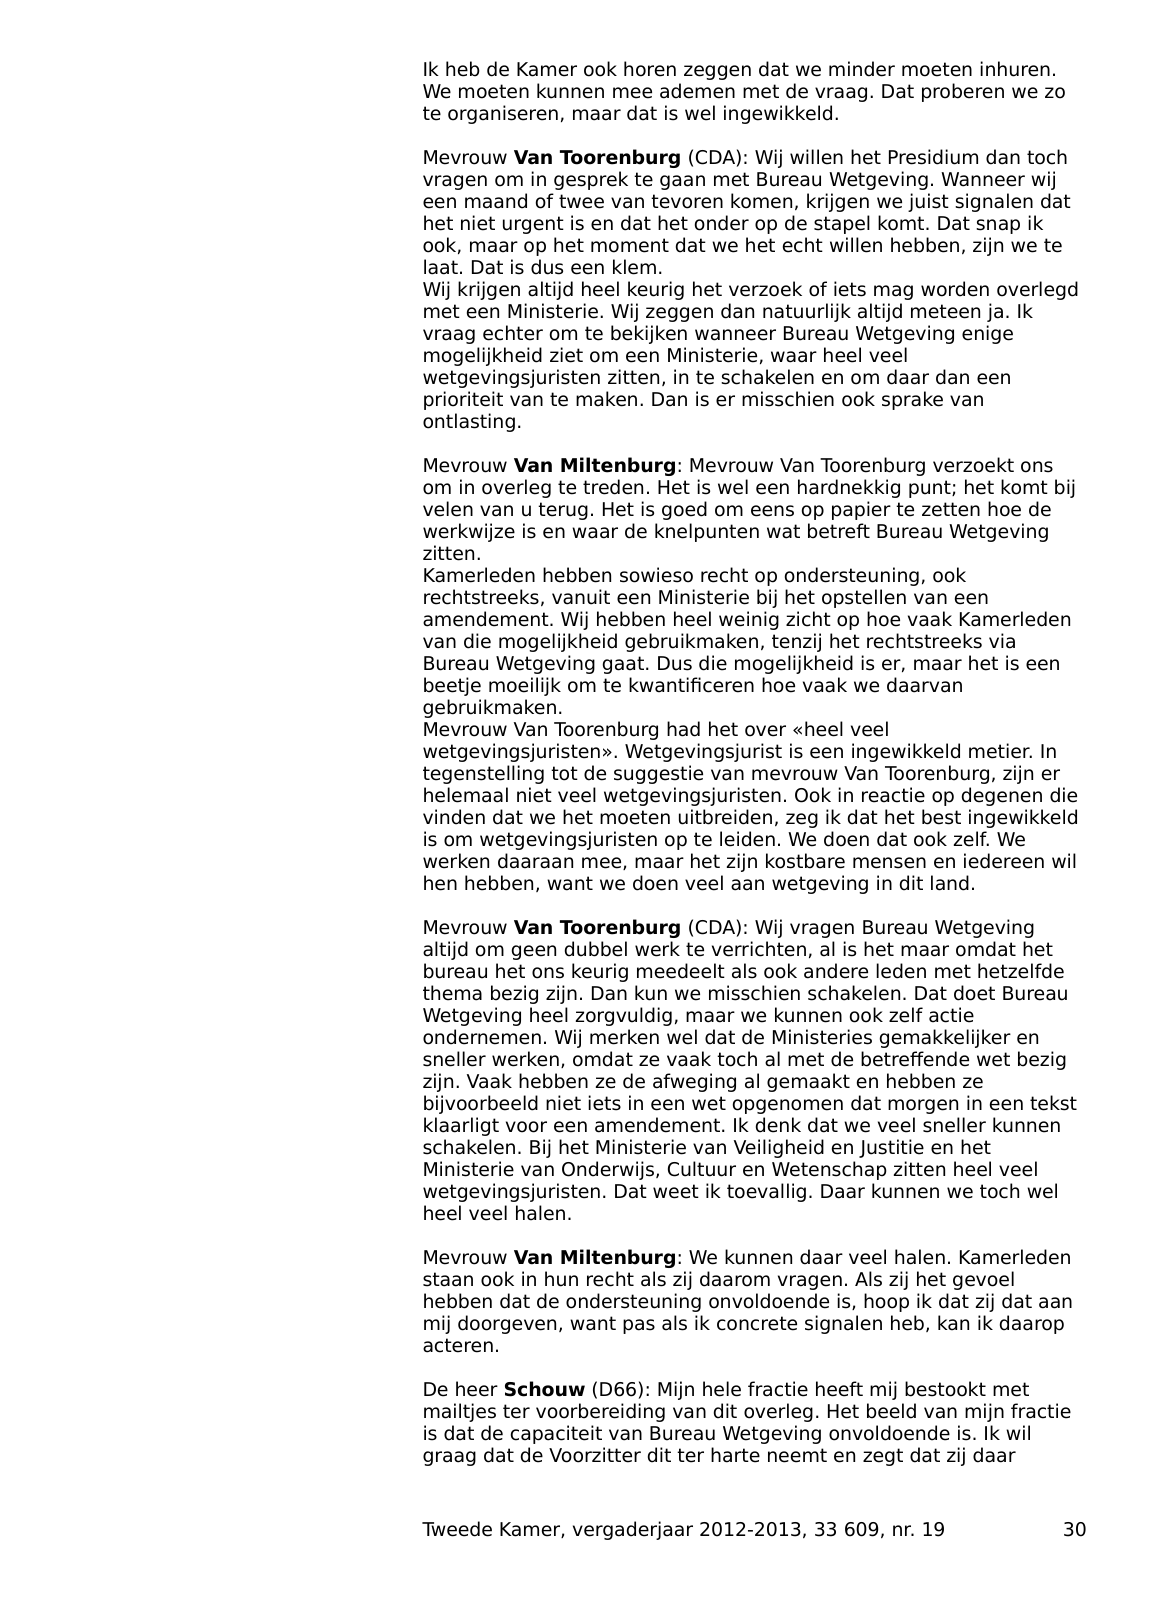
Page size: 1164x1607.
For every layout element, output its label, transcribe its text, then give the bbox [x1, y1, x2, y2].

text Wij krijgen altijd heel keurig het verzoek of iets mag worden overlegd met een Ministerie. Wij zeggen dan natuurlijk altijd meteen ja. Ik vraag echter om te bekijken wanneer Bureau Wetgeving enige mogelijkheid ziet om een Ministerie, waar heel veel wetgevingsjuristen zitten, in te schakelen en om daar dan een prioriteit van te maken. Dan is er misschien ook sprake van ontlasting. [422, 279, 1087, 433]
text Kamerleden hebben sowieso recht op ondersteuning, ook rechtstreeks, vanuit een Ministerie bij het opstellen van een amendement. Wij hebben heel weinig zicht op hoe vaak Kamerleden van die mogelijkheid gebruikmaken, tenzij het rechtstreeks via Bureau Wetgeving gaat. Dus die mogelijkheid is er, maar het is een beetje moeilijk om te kwantificeren hoe vaak we daarvan gebruikmaken. [422, 565, 1087, 719]
text Mevrouw Van Miltenburg: Mevrouw Van Toorenburg verzoekt ons om in overleg te treden. Het is wel een hardnekkig punt; het komt bij velen van u terug. Het is goed om eens op papier te zetten hoe de werkwijze is en waar de knelpunten wat betreft Bureau Wetgeving zitten. [422, 455, 1087, 565]
text De heer Schouw (D66): Mijn hele fractie heeft mij bestookt met mailtjes ter voorbereiding van dit overleg. Het beeld van mijn fractie is dat de capaciteit van Bureau Wetgeving onvoldoende is. Ik wil graag dat de Voorzitter dit ter harte neemt en zegt dat zij daar [422, 1379, 1087, 1467]
text Mevrouw Van Toorenburg (CDA): Wij vragen Bureau Wetgeving altijd om geen dubbel werk te verrichten, al is het maar omdat het bureau het ons keurig meedeelt als ook andere leden met hetzelfde thema bezig zijn. Dan kun we misschien schakelen. Dat doet Bureau Wetgeving heel zorgvuldig, maar we kunnen ook zelf actie ondernemen. Wij merken wel dat de Ministeries gemakkelijker en sneller werken, omdat ze vaak toch al met de betreffende wet bezig zijn. Vaak hebben ze de afweging al gemaakt en hebben ze bijvoorbeeld niet iets in een wet opgenomen dat morgen in een tekst klaarligt voor een amendement. Ik denk dat we veel sneller kunnen schakelen. Bij het Ministerie van Veiligheid en Justitie en het Ministerie van Onderwijs, Cultuur en Wetenschap zitten heel veel wetgevingsjuristen. Dat weet ik toevallig. Daar kunnen we toch wel heel veel halen. [422, 917, 1087, 1224]
text Mevrouw Van Toorenburg (CDA): Wij willen het Presidium dan toch vragen om in gesprek te gaan met Bureau Wetgeving. Wanneer wij een maand of twee van tevoren komen, krijgen we juist signalen dat het niet urgent is en dat het onder op de stapel komt. Dat snap ik ook, maar op het moment dat we het echt willen hebben, zijn we te laat. Dat is dus een klem. [422, 147, 1087, 279]
text Ik heb de Kamer ook horen zeggen dat we minder moeten inhuren. We moeten kunnen mee ademen met de vraag. Dat proberen we zo te organiseren, maar dat is wel ingewikkeld. [422, 59, 1087, 125]
text Mevrouw Van Toorenburg had het over «heel veel wetgevingsjuristen». Wetgevingsjurist is een ingewikkeld metier. In tegenstelling tot de suggestie van mevrouw Van Toorenburg, zijn er helemaal niet veel wetgevingsjuristen. Ook in reactie op degenen die vinden dat we het moeten uitbreiden, zeg ik dat het best ingewikkeld is om wetgevingsjuristen op te leiden. We doen dat ook zelf. We werken daaraan mee, maar het zijn kostbare mensen en iedereen wil hen hebben, want we doen veel aan wetgeving in dit land. [422, 719, 1087, 895]
text Mevrouw Van Miltenburg: We kunnen daar veel halen. Kamerleden staan ook in hun recht als zij daarom vragen. Als zij het gevoel hebben dat de ondersteuning onvoldoende is, hoop ik dat zij dat aan mij doorgeven, want pas als ik concrete signalen heb, kan ik daarop acteren. [422, 1247, 1087, 1357]
